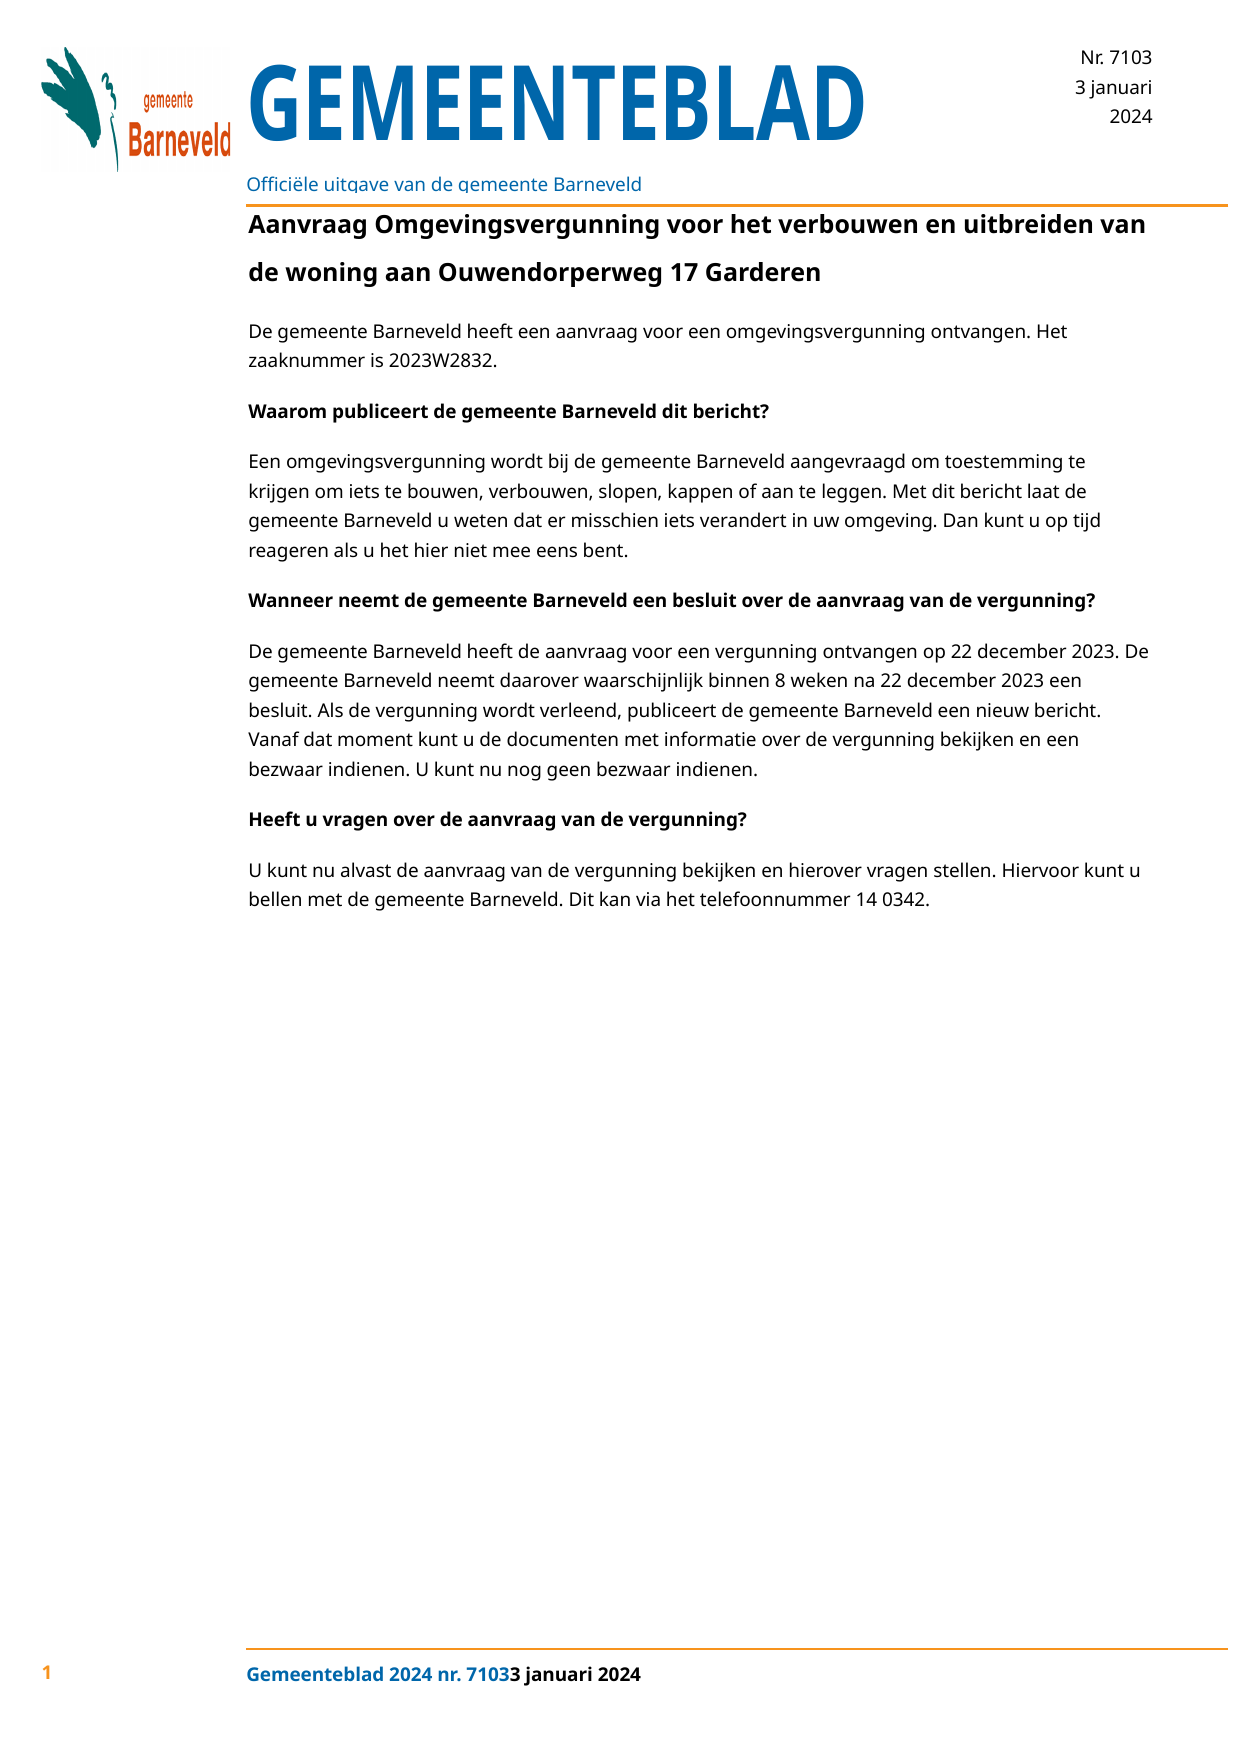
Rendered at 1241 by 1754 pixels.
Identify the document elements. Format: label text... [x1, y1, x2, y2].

picture [41, 47, 231, 172]
text De gemeente Barneveld heeft een aanvraag voor een omgevingsvergunning ontvangen. Het zaaknummer is 2023W2832. [248, 318, 1152, 373]
text Een omgevingsvergunning wordt bij de gemeente Barneveld aangevraagd om toestemming te krijgen om iets te bouwen, verbouwen, slopen, kappen of aan te leggen. Met dit bericht laat de gemeente Barneveld u weten dat er misschien iets verandert in uw omgeving. Dan kunt u op tijd reageren als u het hier niet mee eens bent. [248, 448, 1152, 563]
text Heeft u vragen over de aanvraag van de vergunning? [248, 807, 1152, 832]
text Wanneer neemt de gemeente Barneveld een besluit over de aanvraag van de vergunning? [248, 587, 1152, 613]
text De gemeente Barneveld heeft de aanvraag voor een vergunning ontvangen op 22 december 2023. De gemeente Barneveld neemt daarover waarschijnlijk binnen 8 weken na 22 december 2023 een besluit. Als de vergunning wordt verleend, publiceert de gemeente Barneveld een nieuw bericht. Vanaf dat moment kunt u de documenten met informatie over de vergunning bekijken en een bezwaar indienen. U kunt nu nog geen bezwaar indienen. [248, 638, 1152, 782]
text U kunt nu alvast de aanvraag van de vergunning bekijken en hierover vragen stellen. Hiervoor kunt u bellen met de gemeente Barneveld. Dit kan via het telefoonnummer 14 0342. [248, 857, 1152, 912]
text Waarom publiceert de gemeente Barneveld dit bericht? [248, 398, 1152, 424]
text Aanvraag Omgevingsvergunning voor het verbouwen en uitbreiden van de woning aan Ouwendorperweg 17 Garderen [248, 207, 1152, 288]
